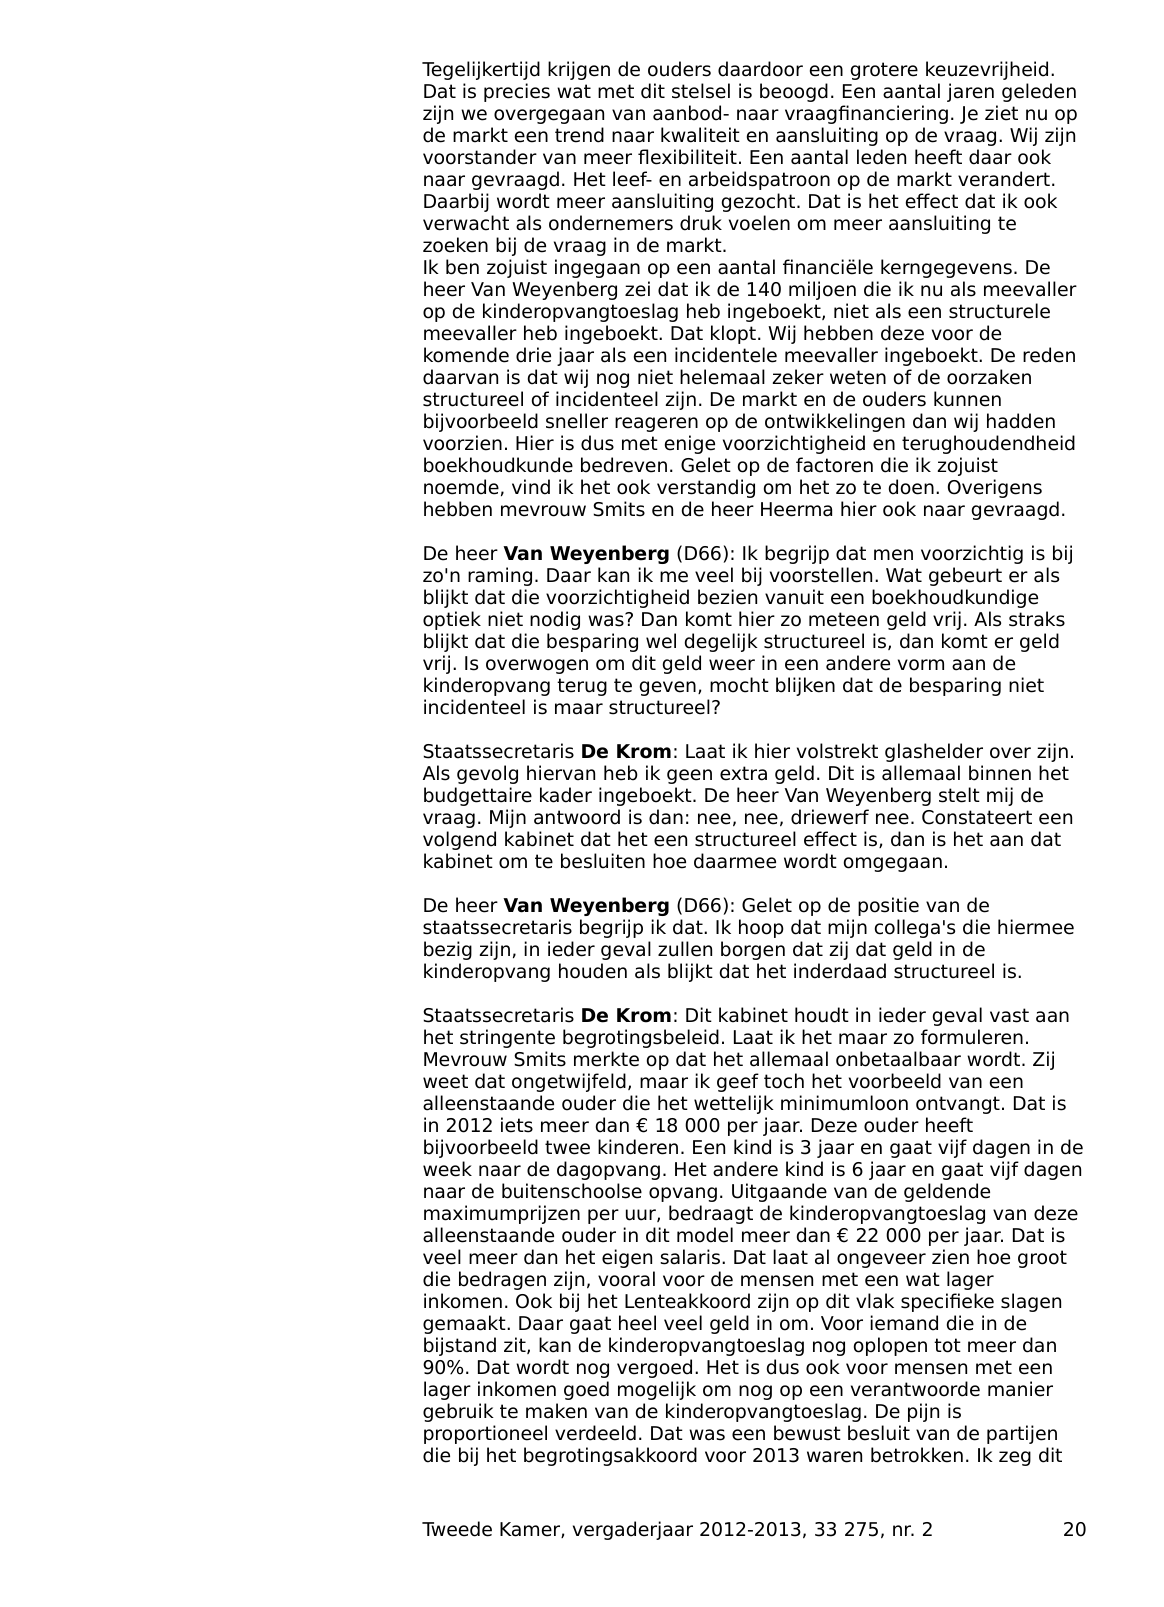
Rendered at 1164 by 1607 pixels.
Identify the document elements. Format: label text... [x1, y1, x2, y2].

text Staatssecretaris De Krom: Dit kabinet houdt in ieder geval vast aan het stringente begrotingsbeleid. Laat ik het maar zo formuleren. [422, 1005, 1087, 1049]
text De heer Van Weyenberg (D66): Ik begrijp dat men voorzichtig is bij zo'n raming. Daar kan ik me veel bij voorstellen. Wat gebeurt er als blijkt dat die voorzichtigheid bezien vanuit een boekhoudkundige optiek niet nodig was? Dan komt hier zo meteen geld vrij. Als straks blijkt dat die besparing wel degelijk structureel is, dan komt er geld vrij. Is overwogen om dit geld weer in een andere vorm aan de kinderopvang terug te geven, mocht blijken dat de besparing niet incidenteel is maar structureel? [422, 543, 1087, 719]
text Mevrouw Smits merkte op dat het allemaal onbetaalbaar wordt. Zij weet dat ongetwijfeld, maar ik geef toch het voorbeeld van een alleenstaande ouder die het wettelijk minimumloon ontvangt. Dat is in 2012 iets meer dan € 18 000 per jaar. Deze ouder heeft bijvoorbeeld twee kinderen. Een kind is 3 jaar en gaat vijf dagen in de week naar de dagopvang. Het andere kind is 6 jaar en gaat vijf dagen naar de buitenschoolse opvang. Uitgaande van de geldende maximumprijzen per uur, bedraagt de kinderopvangtoeslag van deze alleenstaande ouder in dit model meer dan € 22 000 per jaar. Dat is veel meer dan het eigen salaris. Dat laat al ongeveer zien hoe groot die bedragen zijn, vooral voor de mensen met een wat lager inkomen. Ook bij het Lenteakkoord zijn op dit vlak specifieke slagen gemaakt. Daar gaat heel veel geld in om. Voor iemand die in de bijstand zit, kan de kinderopvangtoeslag nog oplopen tot meer dan 90%. Dat wordt nog vergoed. Het is dus ook voor mensen met een lager inkomen goed mogelijk om nog op een verantwoorde manier gebruik te maken van de kinderopvangtoeslag. De pijn is proportioneel verdeeld. Dat was een bewust besluit van de partijen die bij het begrotingsakkoord voor 2013 waren betrokken. Ik zeg dit [422, 1049, 1087, 1467]
text Ik ben zojuist ingegaan op een aantal financiële kerngegevens. De heer Van Weyenberg zei dat ik de 140 miljoen die ik nu als meevaller op de kinderopvangtoeslag heb ingeboekt, niet als een structurele meevaller heb ingeboekt. Dat klopt. Wij hebben deze voor de komende drie jaar als een incidentele meevaller ingeboekt. De reden daarvan is dat wij nog niet helemaal zeker weten of de oorzaken structureel of incidenteel zijn. De markt en de ouders kunnen bijvoorbeeld sneller reageren op de ontwikkelingen dan wij hadden voorzien. Hier is dus met enige voorzichtigheid en terughoudendheid boekhoudkunde bedreven. Gelet op de factoren die ik zojuist noemde, vind ik het ook verstandig om het zo te doen. Overigens hebben mevrouw Smits en de heer Heerma hier ook naar gevraagd. [422, 257, 1087, 521]
text Staatssecretaris De Krom: Laat ik hier volstrekt glashelder over zijn. Als gevolg hiervan heb ik geen extra geld. Dit is allemaal binnen het budgettaire kader ingeboekt. De heer Van Weyenberg stelt mij de vraag. Mijn antwoord is dan: nee, nee, driewerf nee. Constateert een volgend kabinet dat het een structureel effect is, dan is het aan dat kabinet om te besluiten hoe daarmee wordt omgegaan. [422, 741, 1087, 873]
text De heer Van Weyenberg (D66): Gelet op de positie van de staatssecretaris begrijp ik dat. Ik hoop dat mijn collega's die hiermee bezig zijn, in ieder geval zullen borgen dat zij dat geld in de kinderopvang houden als blijkt dat het inderdaad structureel is. [422, 895, 1087, 983]
text Tegelijkertijd krijgen de ouders daardoor een grotere keuzevrijheid. Dat is precies wat met dit stelsel is beoogd. Een aantal jaren geleden zijn we overgegaan van aanbod- naar vraagfinanciering. Je ziet nu op de markt een trend naar kwaliteit en aansluiting op de vraag. Wij zijn voorstander van meer flexibiliteit. Een aantal leden heeft daar ook naar gevraagd. Het leef- en arbeidspatroon op de markt verandert. Daarbij wordt meer aansluiting gezocht. Dat is het effect dat ik ook verwacht als ondernemers druk voelen om meer aansluiting te zoeken bij de vraag in de markt. [422, 59, 1087, 257]
